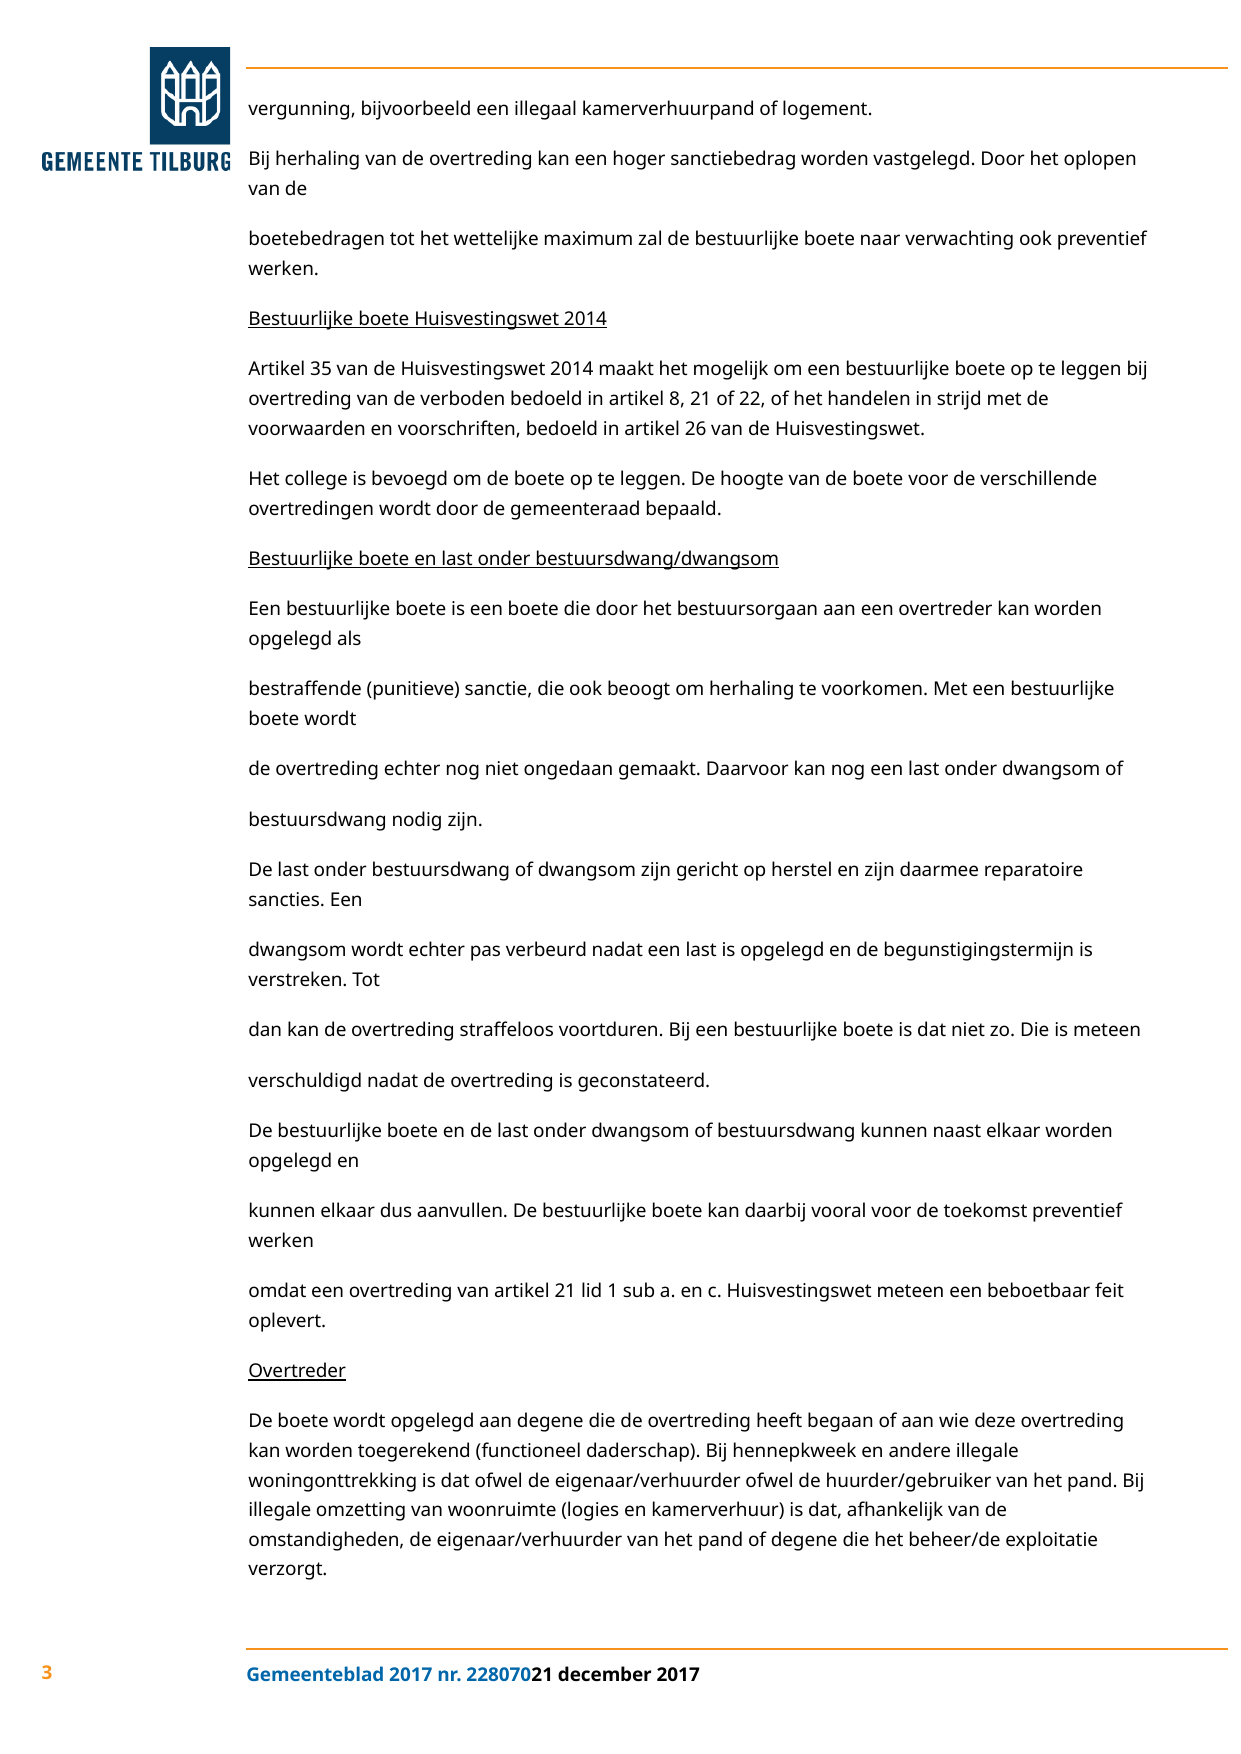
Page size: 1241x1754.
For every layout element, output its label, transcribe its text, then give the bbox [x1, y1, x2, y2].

text dwangsom wordt echter pas verbeurd nadat een last is opgelegd en de begunstigingstermijn is verstreken. Tot [248, 936, 1152, 992]
text De bestuurlijke boete en de last onder dwangsom of bestuursdwang kunnen naast elkaar worden opgelegd en [248, 1117, 1152, 1173]
text boetebedragen tot het wettelijke maximum zal de bestuurlijke boete naar verwachting ook preventief werken. [248, 225, 1152, 281]
text vergunning, bijvoorbeeld een illegaal kamerverhuurpand of logement. [248, 95, 1152, 121]
picture [41, 47, 231, 172]
text verschuldigd nadat de overtreding is geconstateerd. [248, 1067, 1152, 1093]
text Overtreder [248, 1357, 1152, 1383]
text kunnen elkaar dus aanvullen. De bestuurlijke boete kan daarbij vooral voor de toekomst preventief werken [248, 1197, 1152, 1253]
text Een bestuurlijke boete is een boete die door het bestuursorgaan aan een overtreder kan worden opgelegd als [248, 596, 1152, 651]
text De boete wordt opgelegd aan degene die de overtreding heeft begaan of aan wie deze overtreding kan worden toegerekend (functioneel daderschap). Bij hennepkweek en andere illegale woningonttrekking is dat ofwel de eigenaar/verhuurder ofwel de huurder/gebruiker van het pand. Bij illegale omzetting van woonruimte (logies en kamerverhuur) is dat, afhankelijk van de omstandigheden, de eigenaar/verhuurder van het pand of degene die het beheer/de exploitatie verzorgt. [248, 1408, 1152, 1581]
text Bij herhaling van de overtreding kan een hoger sanctiebedrag worden vastgelegd. Door het oplopen van de [248, 145, 1152, 201]
text Bestuurlijke boete en last onder bestuursdwang/dwangsom [248, 545, 1152, 571]
text De last onder bestuursdwang of dwangsom zijn gericht op herstel en zijn daarmee reparatoire sancties. Een [248, 856, 1152, 912]
text Artikel 35 van de Huisvestingswet 2014 maakt het mogelijk om een bestuurlijke boete op te leggen bij overtreding van de verboden bedoeld in artikel 8, 21 of 22, of het handelen in strijd met de voorwaarden en voorschriften, bedoeld in artikel 26 van de Huisvestingswet. [248, 356, 1152, 441]
text dan kan de overtreding straffeloos voortduren. Bij een bestuurlijke boete is dat niet zo. Die is meteen [248, 1016, 1152, 1042]
text bestraffende (punitieve) sanctie, die ook beoogt om herhaling te voorkomen. Met een bestuurlijke boete wordt [248, 676, 1152, 731]
text bestuursdwang nodig zijn. [248, 806, 1152, 832]
text Het college is bevoegd om de boete op te leggen. De hoogte van de boete voor de verschillende overtredingen wordt door de gemeenteraad bepaald. [248, 465, 1152, 521]
text de overtreding echter nog niet ongedaan gemaakt. Daarvoor kan nog een last onder dwangsom of [248, 756, 1152, 781]
text omdat een overtreding van artikel 21 lid 1 sub a. en c. Huisvestingswet meteen een beboetbaar feit oplevert. [248, 1277, 1152, 1333]
text Bestuurlijke boete Huisvestingswet 2014 [248, 305, 1152, 331]
